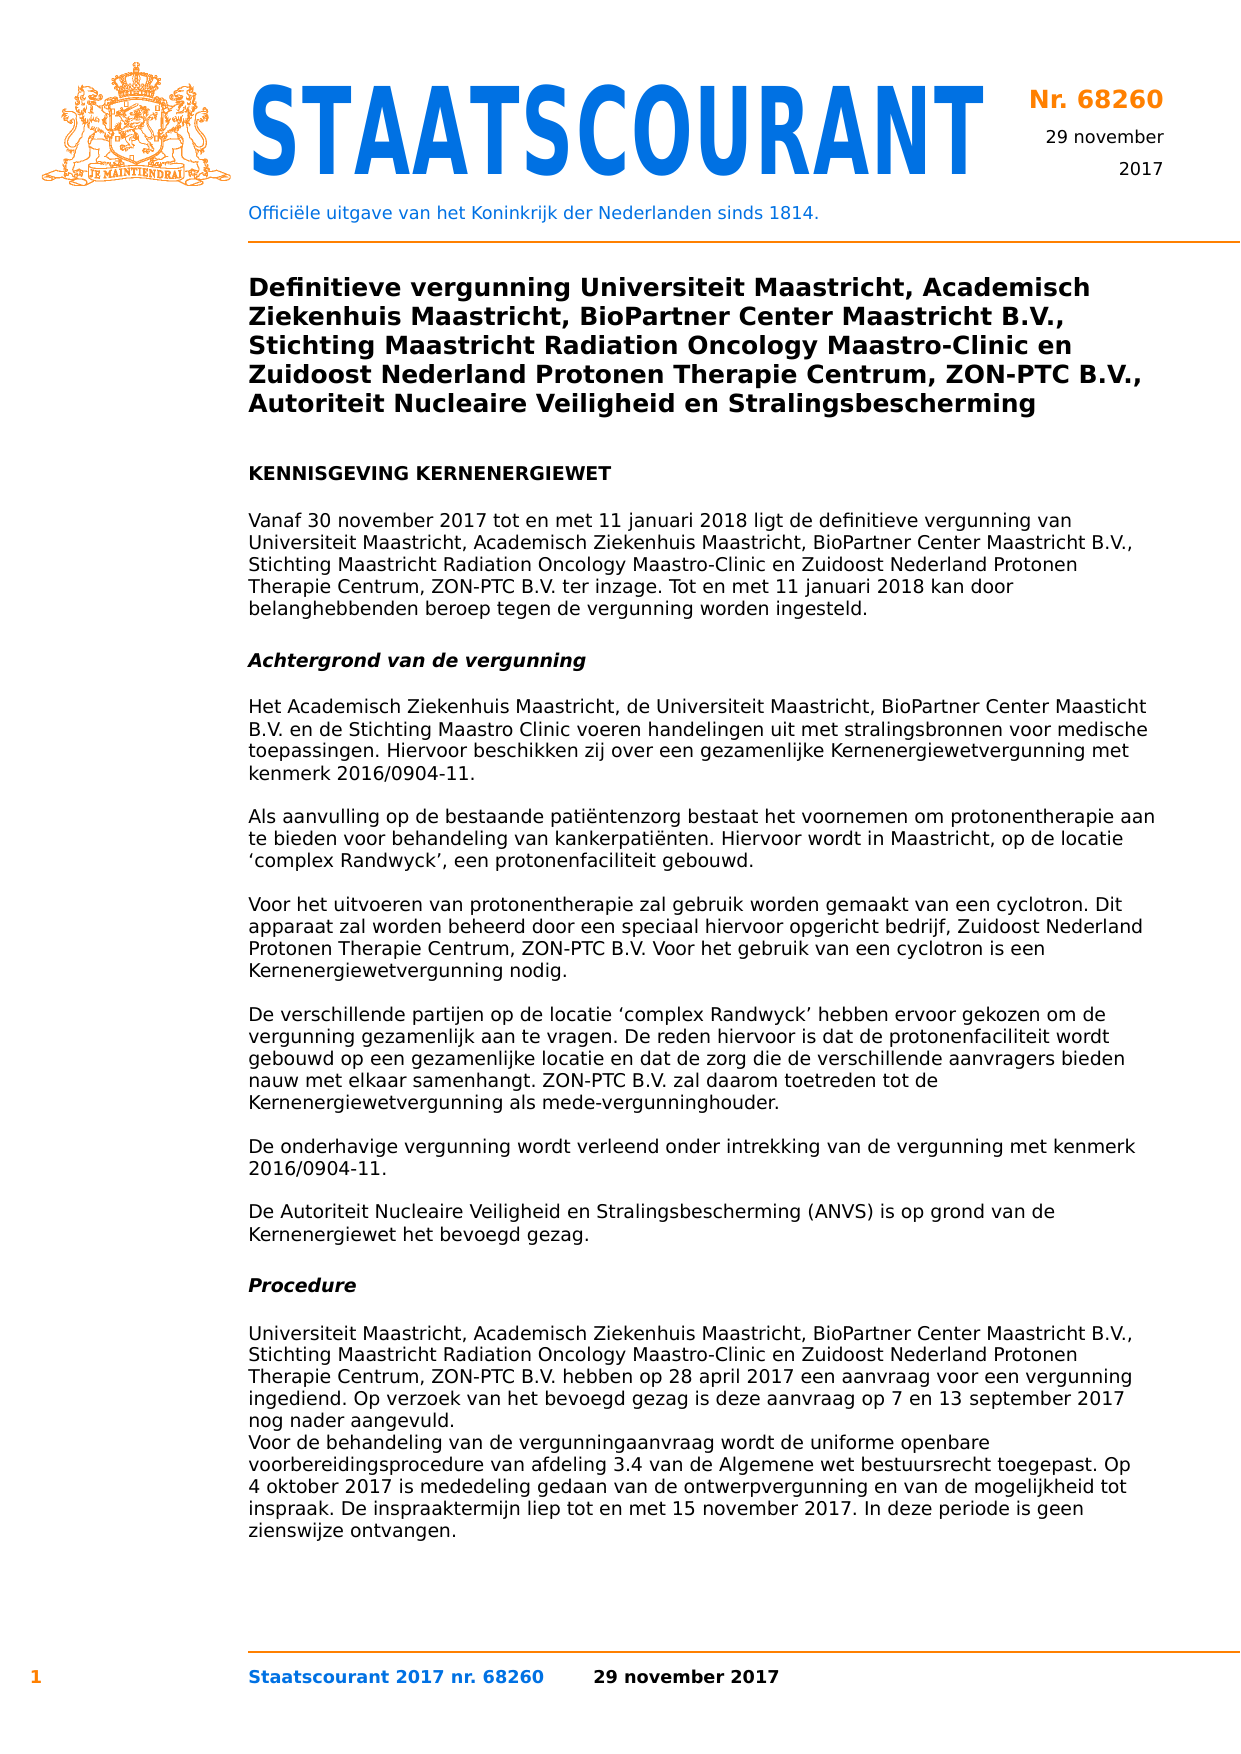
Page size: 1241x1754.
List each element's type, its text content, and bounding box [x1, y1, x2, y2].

text De onderhavige vergunning wordt verleend onder intrekking van de vergunning met kenmerk 2016/0904-11. [248, 1136, 1163, 1179]
table_header STAATSCOURANT [248, 62, 998, 203]
text Universiteit Maastricht, Academisch Ziekenhuis Maastricht, BioPartner Center Maastricht B.V., Stichting Maastricht Radiation Oncology Maastro-Clinic en Zuidoost Nederland Protonen Therapie Centrum, ZON-PTC B.V. hebben op 28 april 2017 een aanvraag voor een vergunning ingediend. Op verzoek van het bevoegd gezag is deze aanvraag op 7 en 13 september 2017 nog nader aangevuld. [248, 1322, 1163, 1432]
picture [41, 62, 231, 186]
text Voor het uitvoeren van protonentherapie zal gebruik worden gemaakt van een cyclotron. Dit apparaat zal worden beheerd door een speciaal hiervoor opgericht bedrijf, Zuidoost Nederland Protonen Therapie Centrum, ZON-PTC B.V. Voor het gebruik van een cyclotron is een Kernenergiewetvergunning nodig. [248, 894, 1163, 982]
text Voor de behandeling van de vergunningaanvraag wordt de uniforme openbare voorbereidingsprocedure van afdeling 3.4 van de Algemene wet bestuursrecht toegepast. Op 4 oktober 2017 is mededeling gedaan van de ontwerpvergunning en van de mogelijkheid tot inspraak. De inspraaktermijn liep tot en met 15 november 2017. In deze periode is geen zienswijze ontvangen. [248, 1432, 1163, 1542]
text De verschillende partijen op de locatie ‘complex Randwyck’ hebben ervoor gekozen om de vergunning gezamenlijk aan te vragen. De reden hiervoor is dat de protonenfaciliteit wordt gebouwd op een gezamenlijke locatie en dat de zorg die de verschillende aanvragers bieden nauw met elkaar samenhangt. ZON-PTC B.V. zal daarom toetreden tot de Kernenergiewetvergunning als mede-vergunninghouder. [248, 1004, 1163, 1114]
table_cell Officiële uitgave van het Koninkrijk der Nederlanden sinds 1814. [248, 203, 1240, 241]
subtitle Achtergrond van de vergunning [248, 649, 1163, 671]
table_cell 29 november [998, 121, 1240, 153]
subtitle KENNISGEVING KERNENERGIEWET [248, 463, 1163, 484]
table_header [25, 62, 248, 241]
table_header Nr. 68260 [998, 62, 1240, 121]
text Als aanvulling op de bestaande patiëntenzorg bestaat het voornemen om protonentherapie aan te bieden voor behandeling van kankerpatiënten. Hiervoor wordt in Maastricht, op de locatie ‘complex Randwyck’, een protonenfaciliteit gebouwd. [248, 806, 1163, 872]
subtitle Procedure [248, 1275, 1163, 1297]
text De Autoriteit Nucleaire Veiligheid en Stralingsbescherming (ANVS) is op grond van de Kernenergiewet het bevoegd gezag. [248, 1201, 1163, 1245]
text Het Academisch Ziekenhuis Maastricht, de Universiteit Maastricht, BioPartner Center Maasticht B.V. en de Stichting Maastro Clinic voeren handelingen uit met stralingsbronnen voor medische toepassingen. Hiervoor beschikken zij over een gezamenlijke Kernenergiewetvergunning met kenmerk 2016/0904-11. [248, 696, 1163, 784]
text Vanaf 30 november 2017 tot en met 11 januari 2018 ligt de definitieve vergunning van Universiteit Maastricht, Academisch Ziekenhuis Maastricht, BioPartner Center Maastricht B.V., Stichting Maastricht Radiation Oncology Maastro-Clinic en Zuidoost Nederland Protonen Therapie Centrum, ZON-PTC B.V. ter inzage. Tot en met 11 januari 2018 kan door belanghebbenden beroep tegen de vergunning worden ingesteld. [248, 509, 1163, 619]
subtitle Definitieve vergunning Universiteit Maastricht, Academisch Ziekenhuis Maastricht, BioPartner Center Maastricht B.V., Stichting Maastricht Radiation Oncology Maastro-Clinic en Zuidoost Nederland Protonen Therapie Centrum, ZON-PTC B.V., Autoriteit Nucleaire Veiligheid en Stralingsbescherming [248, 273, 1163, 419]
table_cell 2017 [998, 153, 1240, 203]
